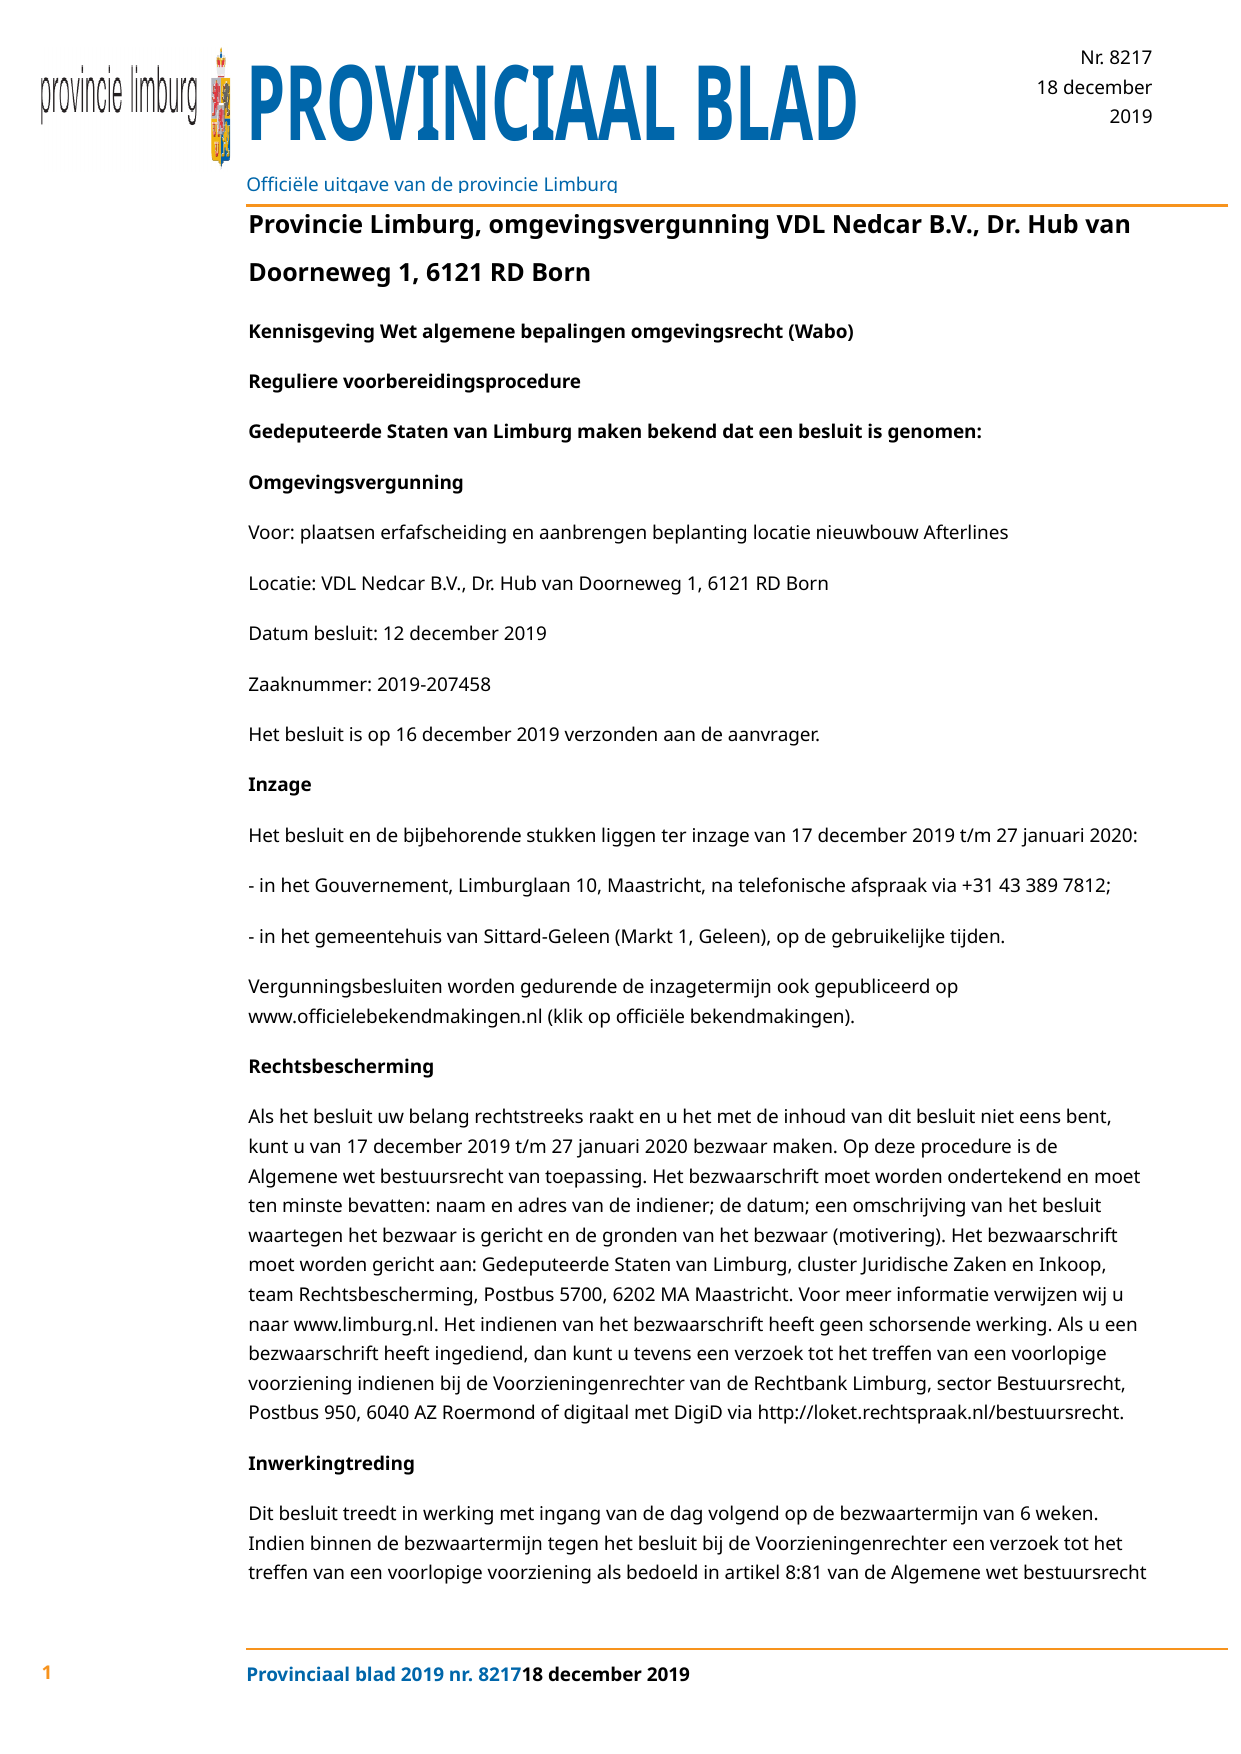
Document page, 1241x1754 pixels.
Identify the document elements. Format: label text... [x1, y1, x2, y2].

text Provincie Limburg, omgevingsvergunning VDL Nedcar B.V., Dr. Hub van Doorneweg 1, 6121 RD Born [248, 207, 1152, 288]
text Het besluit en de bijbehorende stukken liggen ter inzage van 17 december 2019 t/m 27 januari 2020: [248, 822, 1152, 848]
text - in het Gouvernement, Limburglaan 10, Maastricht, na telefonische afspraak via +31 43 389 7812; [248, 872, 1152, 898]
text Als het besluit uw belang rechtstreeks raakt en u het met de inhoud van dit besluit niet eens bent, kunt u van 17 december 2019 t/m 27 januari 2020 bezwaar maken. Op deze procedure is de Algemene wet bestuursrecht van toepassing. Het bezwaarschrift moet worden ondertekend en moet ten minste bevatten: naam en adres van de indiener; de datum; een omschrijving van het besluit waartegen het bezwaar is gericht en de gronden van het bezwaar (motivering). Het bezwaarschrift moet worden gericht aan: Gedeputeerde Staten van Limburg, cluster Juridische Zaken en Inkoop, team Rechtsbescherming, Postbus 5700, 6202 MA Maastricht. Voor meer informatie verwijzen wij u naar www.limburg.nl. Het indienen van het bezwaarschrift heeft geen schorsende werking. Als u een bezwaarschrift heeft ingediend, dan kunt u tevens een verzoek tot het treffen van een voorlopige voorziening indienen bij de Voorzieningenrechter van de Rechtbank Limburg, sector Bestuursrecht, Postbus 950, 6040 AZ Roermond of digitaal met DigiD via http://loket.rechtspraak.nl/bestuursrecht. [248, 1104, 1152, 1425]
text Gedeputeerde Staten van Limburg maken bekend dat een besluit is genomen: [248, 419, 1152, 444]
text Rechtsbescherming [248, 1053, 1152, 1079]
text Datum besluit: 12 december 2019 [248, 620, 1152, 646]
text Voor: plaatsen erfafscheiding en aanbrengen beplanting locatie nieuwbouw Afterlines [248, 519, 1152, 545]
text Het besluit is op 16 december 2019 verzonden aan de aanvrager. [248, 721, 1152, 747]
text Inzage [248, 772, 1152, 797]
text Omgevingsvergunning [248, 469, 1152, 495]
picture [41, 47, 231, 172]
text Inwerkingtreding [248, 1450, 1152, 1476]
text - in het gemeentehuis van Sittard-Geleen (Markt 1, Geleen), op de gebruikelijke tijden. [248, 923, 1152, 949]
text Zaaknummer: 2019-207458 [248, 671, 1152, 697]
text Locatie: VDL Nedcar B.V., Dr. Hub van Doorneweg 1, 6121 RD Born [248, 570, 1152, 596]
text Dit besluit treedt in werking met ingang van de dag volgend op de bezwaartermijn van 6 weken. Indien binnen de bezwaartermijn tegen het besluit bij de Voorzieningenrechter een verzoek tot het treffen van een voorlopige voorziening als bedoeld in artikel 8:81 van de Algemene wet bestuursrecht [248, 1500, 1152, 1585]
text Kennisgeving Wet algemene bepalingen omgevingsrecht (Wabo) [248, 318, 1152, 344]
text Reguliere voorbereidingsprocedure [248, 368, 1152, 394]
text Vergunningsbesluiten worden gedurende de inzagetermijn ook gepubliceerd op www.officielebekendmakingen.nl (klik op officiële bekendmakingen). [248, 973, 1152, 1029]
